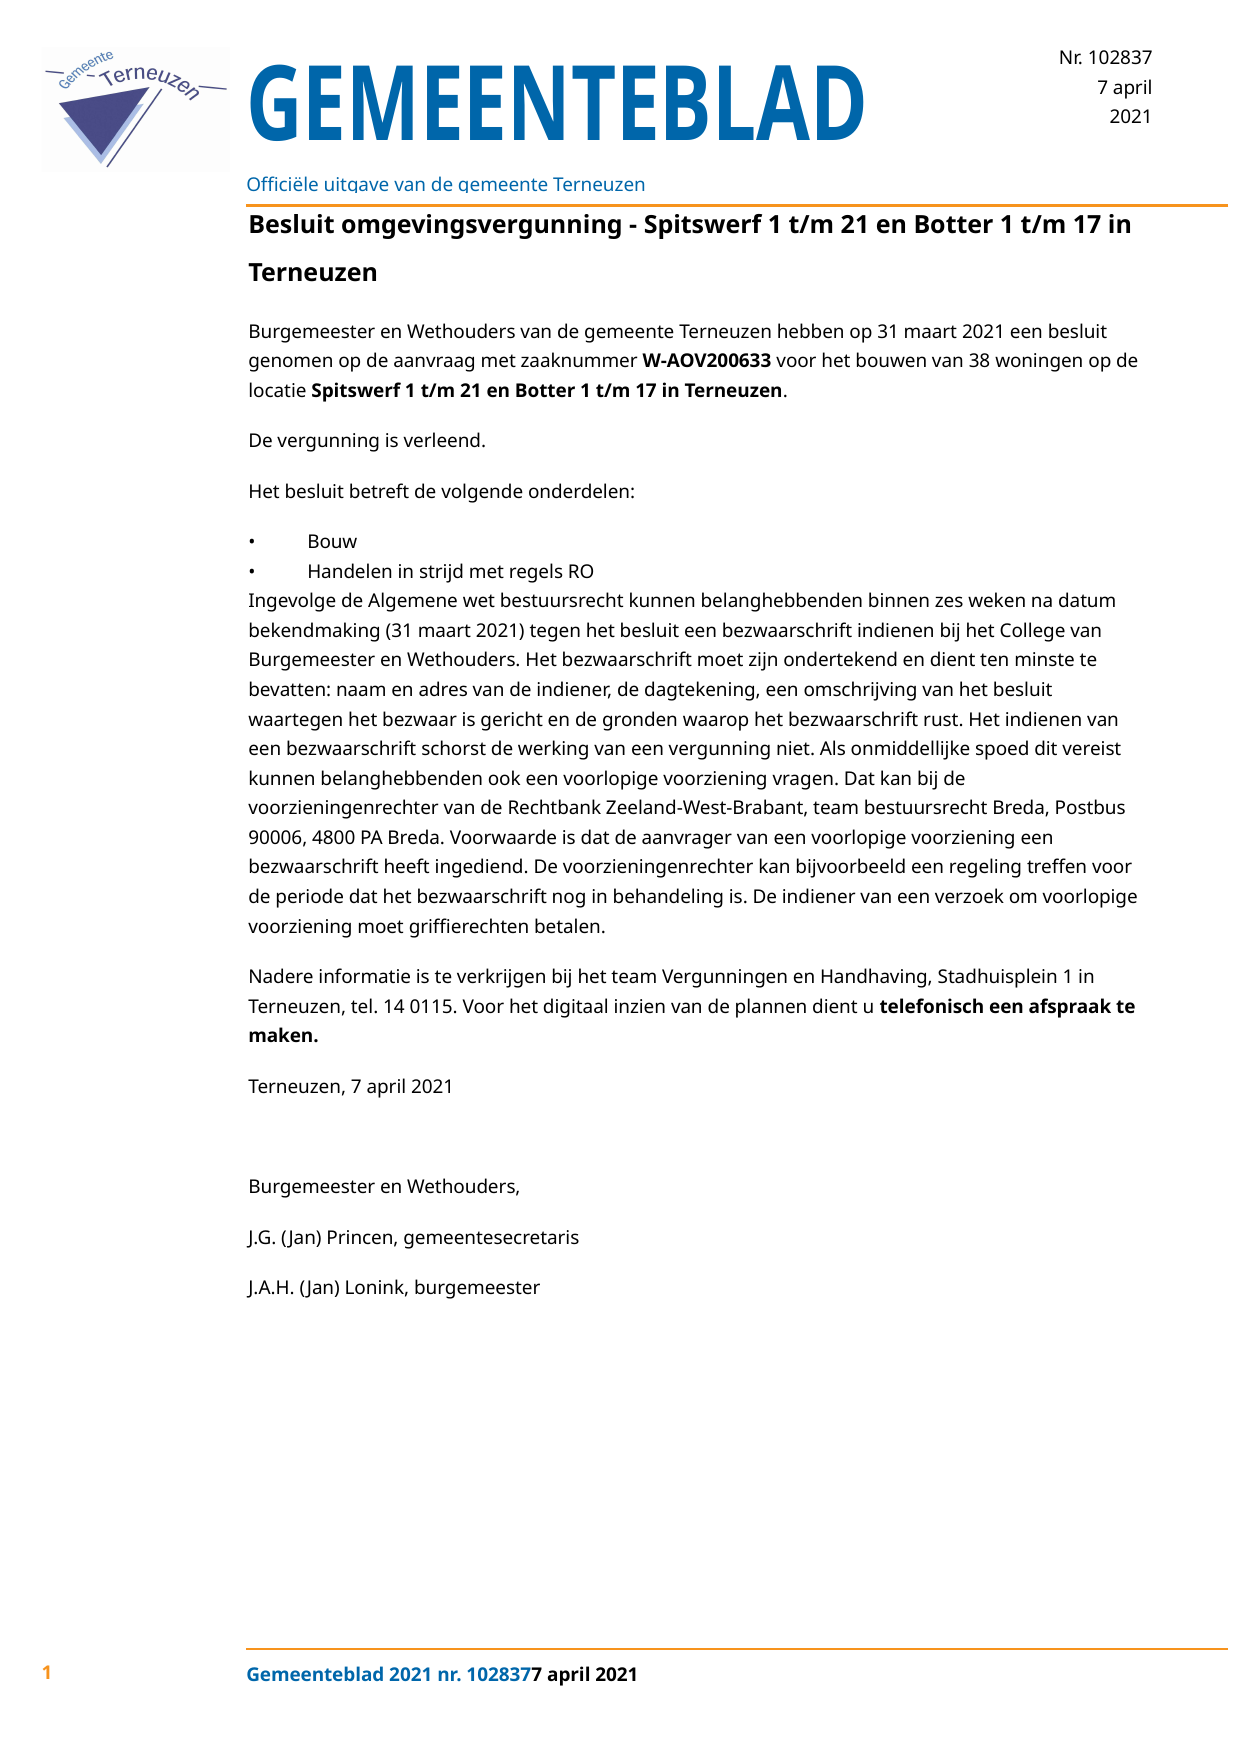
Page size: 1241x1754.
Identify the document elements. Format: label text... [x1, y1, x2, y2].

list Handelen in strijd met regels RO [248, 558, 1152, 584]
text De vergunning is verleend. [248, 427, 1152, 453]
text Burgemeester en Wethouders, [248, 1174, 1152, 1199]
text Nadere informatie is te verkrijgen bij het team Vergunningen en Handhaving, Stadhuisplein 1 in Terneuzen, tel. 14 0115. Voor het digitaal inzien van de plannen dient u telefonisch een afspraak te maken. [248, 963, 1152, 1048]
text Burgemeester en Wethouders van de gemeente Terneuzen hebben op 31 maart 2021 een besluit genomen op de aanvraag met zaaknummer W-AOV200633 voor het bouwen van 38 woningen op de locatie Spitswerf 1 t/m 21 en Botter 1 t/m 17 in Terneuzen. [248, 318, 1152, 403]
text Het besluit betreft de volgende onderdelen: [248, 478, 1152, 504]
text J.G. (Jan) Princen, gemeentesecretaris [248, 1224, 1152, 1250]
text J.A.H. (Jan) Lonink, burgemeester [248, 1274, 1152, 1300]
text Terneuzen, 7 april 2021 [248, 1073, 1152, 1099]
picture [41, 47, 231, 172]
text Besluit omgevingsvergunning - Spitswerf 1 t/m 21 en Botter 1 t/m 17 in Terneuzen [248, 207, 1152, 288]
list Bouw [248, 528, 1152, 554]
text Ingevolge de Algemene wet bestuursrecht kunnen belanghebbenden binnen zes weken na datum bekendmaking (31 maart 2021) tegen het besluit een bezwaarschrift indienen bij het College van Burgemeester en Wethouders. Het bezwaarschrift moet zijn ondertekend en dient ten minste te bevatten: naam en adres van de indiener, de dagtekening, een omschrijving van het besluit waartegen het bezwaar is gericht en de gronden waarop het bezwaarschrift rust. Het indienen van een bezwaarschrift schorst de werking van een vergunning niet. Als onmiddellijke spoed dit vereist kunnen belanghebbenden ook een voorlopige voorziening vragen. Dat kan bij de voorzieningenrechter van de Rechtbank Zeeland-West-Brabant, team bestuursrecht Breda, Postbus 90006, 4800 PA Breda. Voorwaarde is dat de aanvrager van een voorlopige voorziening een bezwaarschrift heeft ingediend. De voorzieningenrechter kan bijvoorbeeld een regeling treffen voor de periode dat het bezwaarschrift nog in behandeling is. De indiener van een verzoek om voorlopige voorziening moet griffierechten betalen. [248, 587, 1152, 939]
